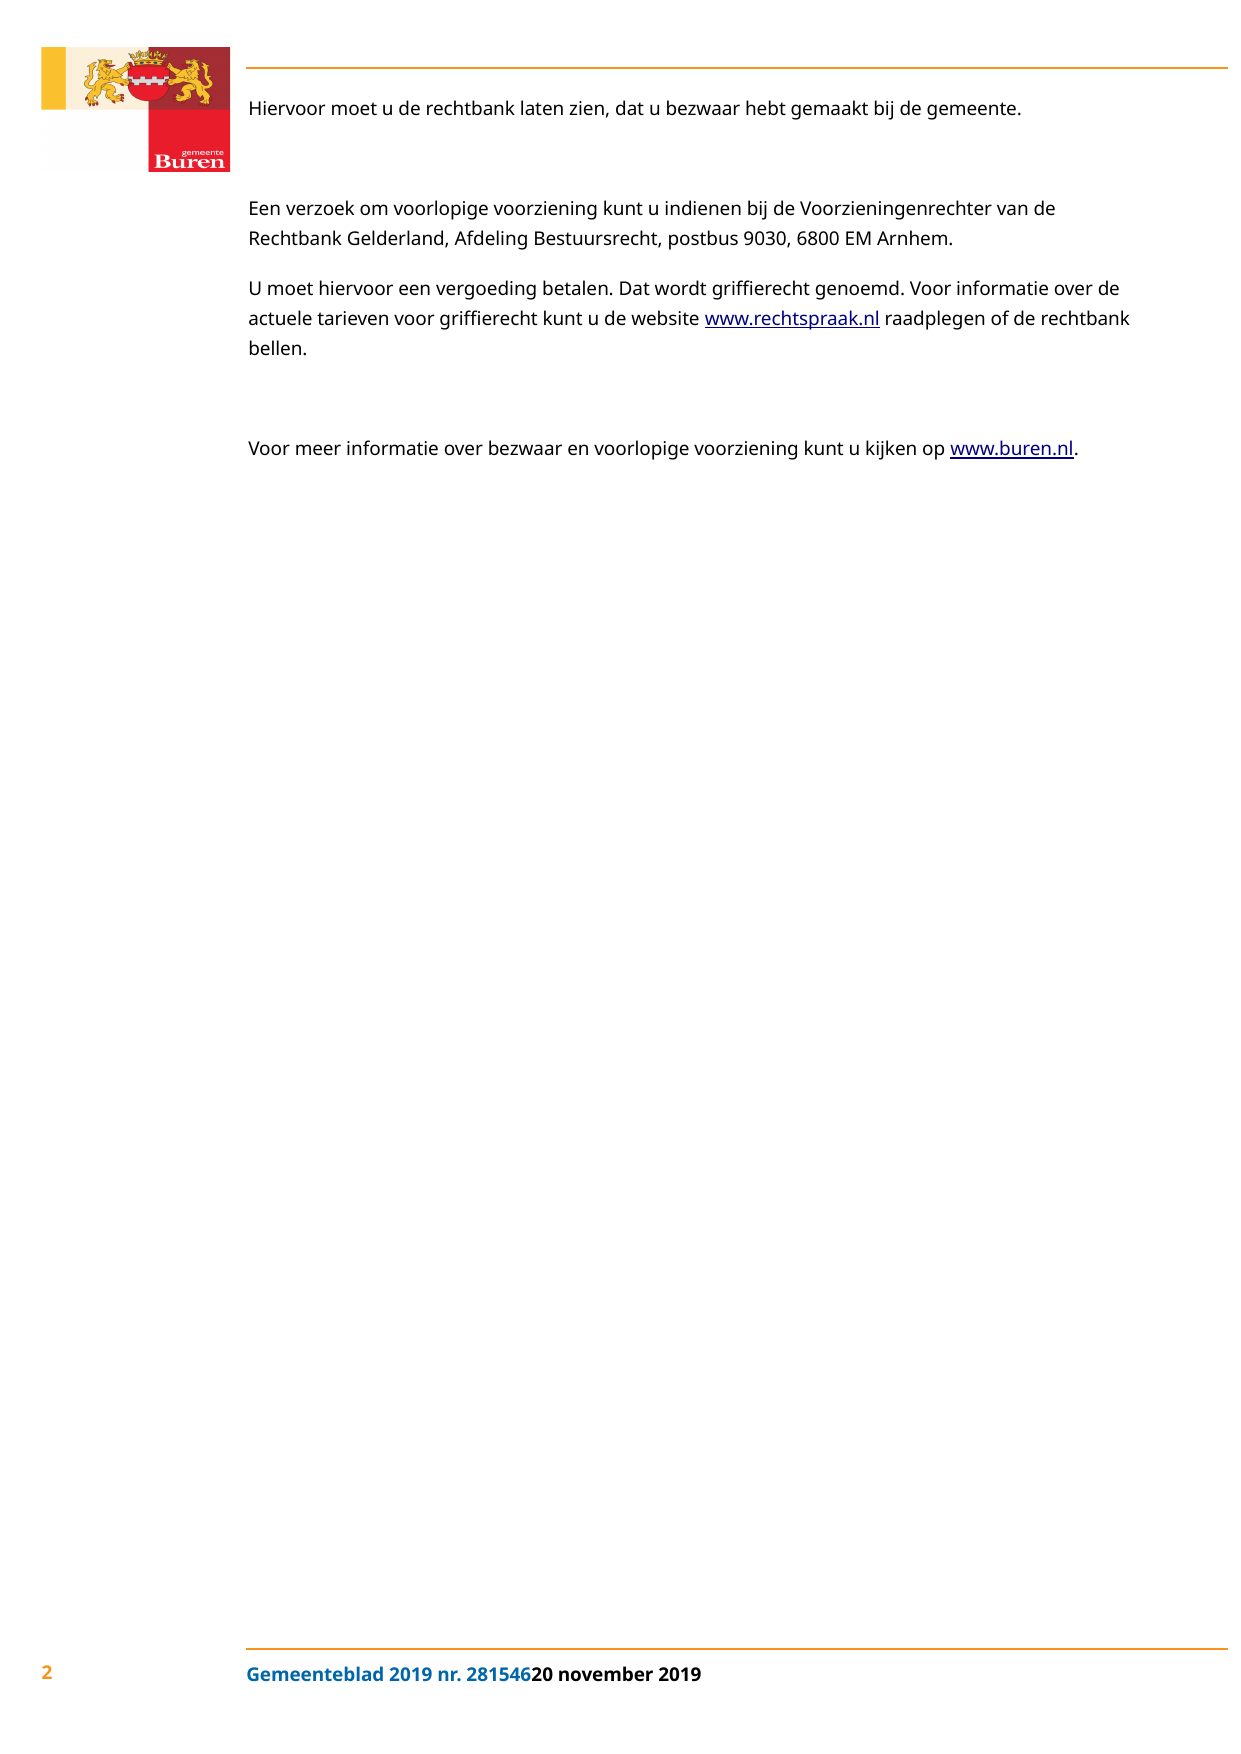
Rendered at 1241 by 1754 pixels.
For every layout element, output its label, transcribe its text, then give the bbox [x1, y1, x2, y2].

text U moet hiervoor een vergoeding betalen. Dat wordt griffierecht genoemd. Voor informatie over de actuele tarieven voor griffierecht kunt u de website www.rechtspraak.nl raadplegen of de rechtbank bellen. [248, 276, 1152, 361]
picture [41, 47, 231, 172]
text Een verzoek om voorlopige voorziening kunt u indienen bij de Voorzieningenrechter van de Rechtbank Gelderland, Afdeling Bestuursrecht, postbus 9030, 6800 EM Arnhem. [248, 196, 1152, 251]
text Hiervoor moet u de rechtbank laten zien, dat u bezwaar hebt gemaakt bij de gemeente. [248, 95, 1152, 121]
text Voor meer informatie over bezwaar en voorlopige voorziening kunt u kijken op www.buren.nl. [248, 436, 1152, 461]
